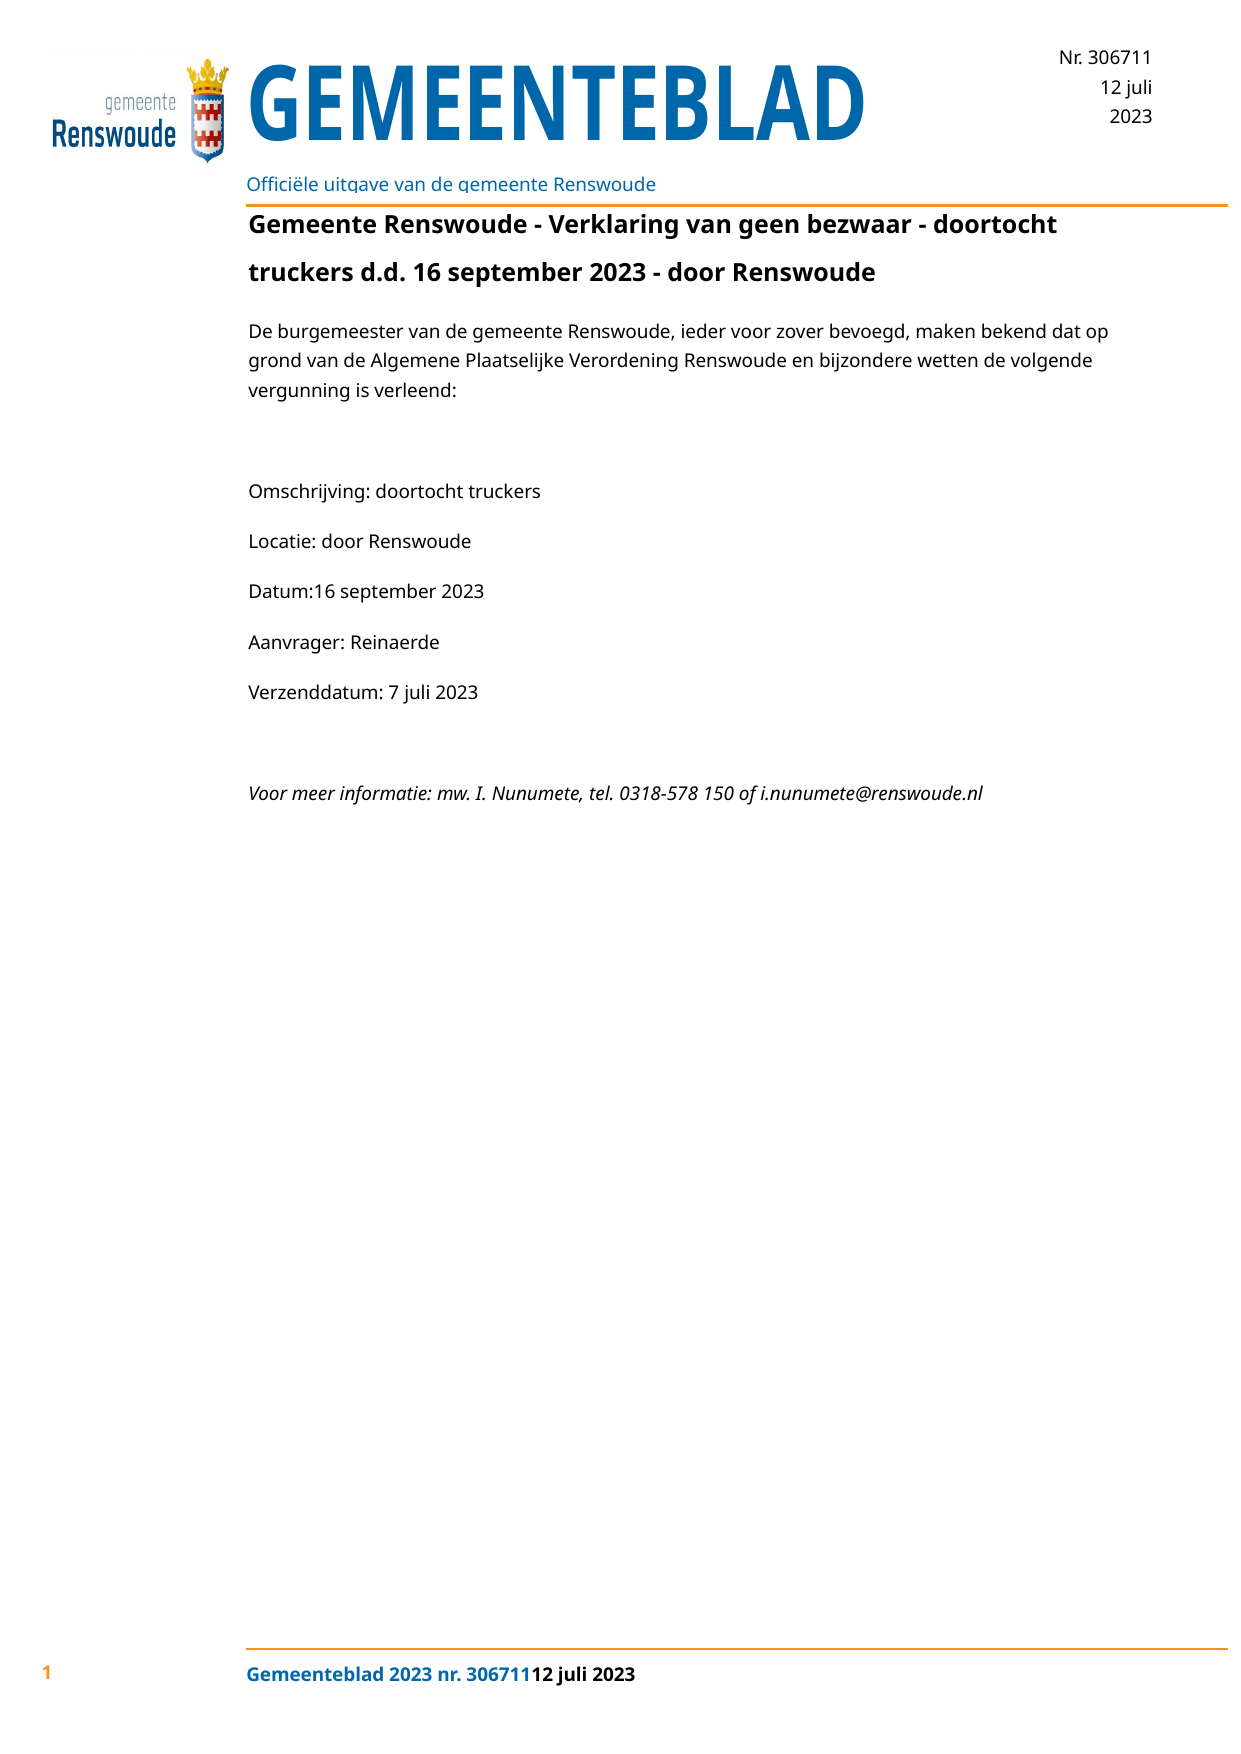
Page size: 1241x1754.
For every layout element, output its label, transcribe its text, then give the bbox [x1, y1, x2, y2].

text Verzenddatum: 7 juli 2023 [248, 679, 1152, 705]
text Voor meer informatie: mw. I. Nunumete, tel. 0318-578 150 of i.nunumete@renswoude.nl [248, 780, 1152, 806]
text Datum:16 september 2023 [248, 579, 1152, 604]
text Gemeente Renswoude - Verklaring van geen bezwaar - doortocht truckers d.d. 16 september 2023 - door Renswoude [248, 207, 1152, 288]
text De burgemeester van de gemeente Renswoude, ieder voor zover bevoegd, maken bekend dat op grond van de Algemene Plaatselijke Verordening Renswoude en bijzondere wetten de volgende vergunning is verleend: [248, 318, 1152, 403]
text Aanvrager: Reinaerde [248, 629, 1152, 655]
text Locatie: door Renswoude [248, 528, 1152, 554]
picture [41, 47, 231, 172]
text Omschrijving: doortocht truckers [248, 478, 1152, 504]
